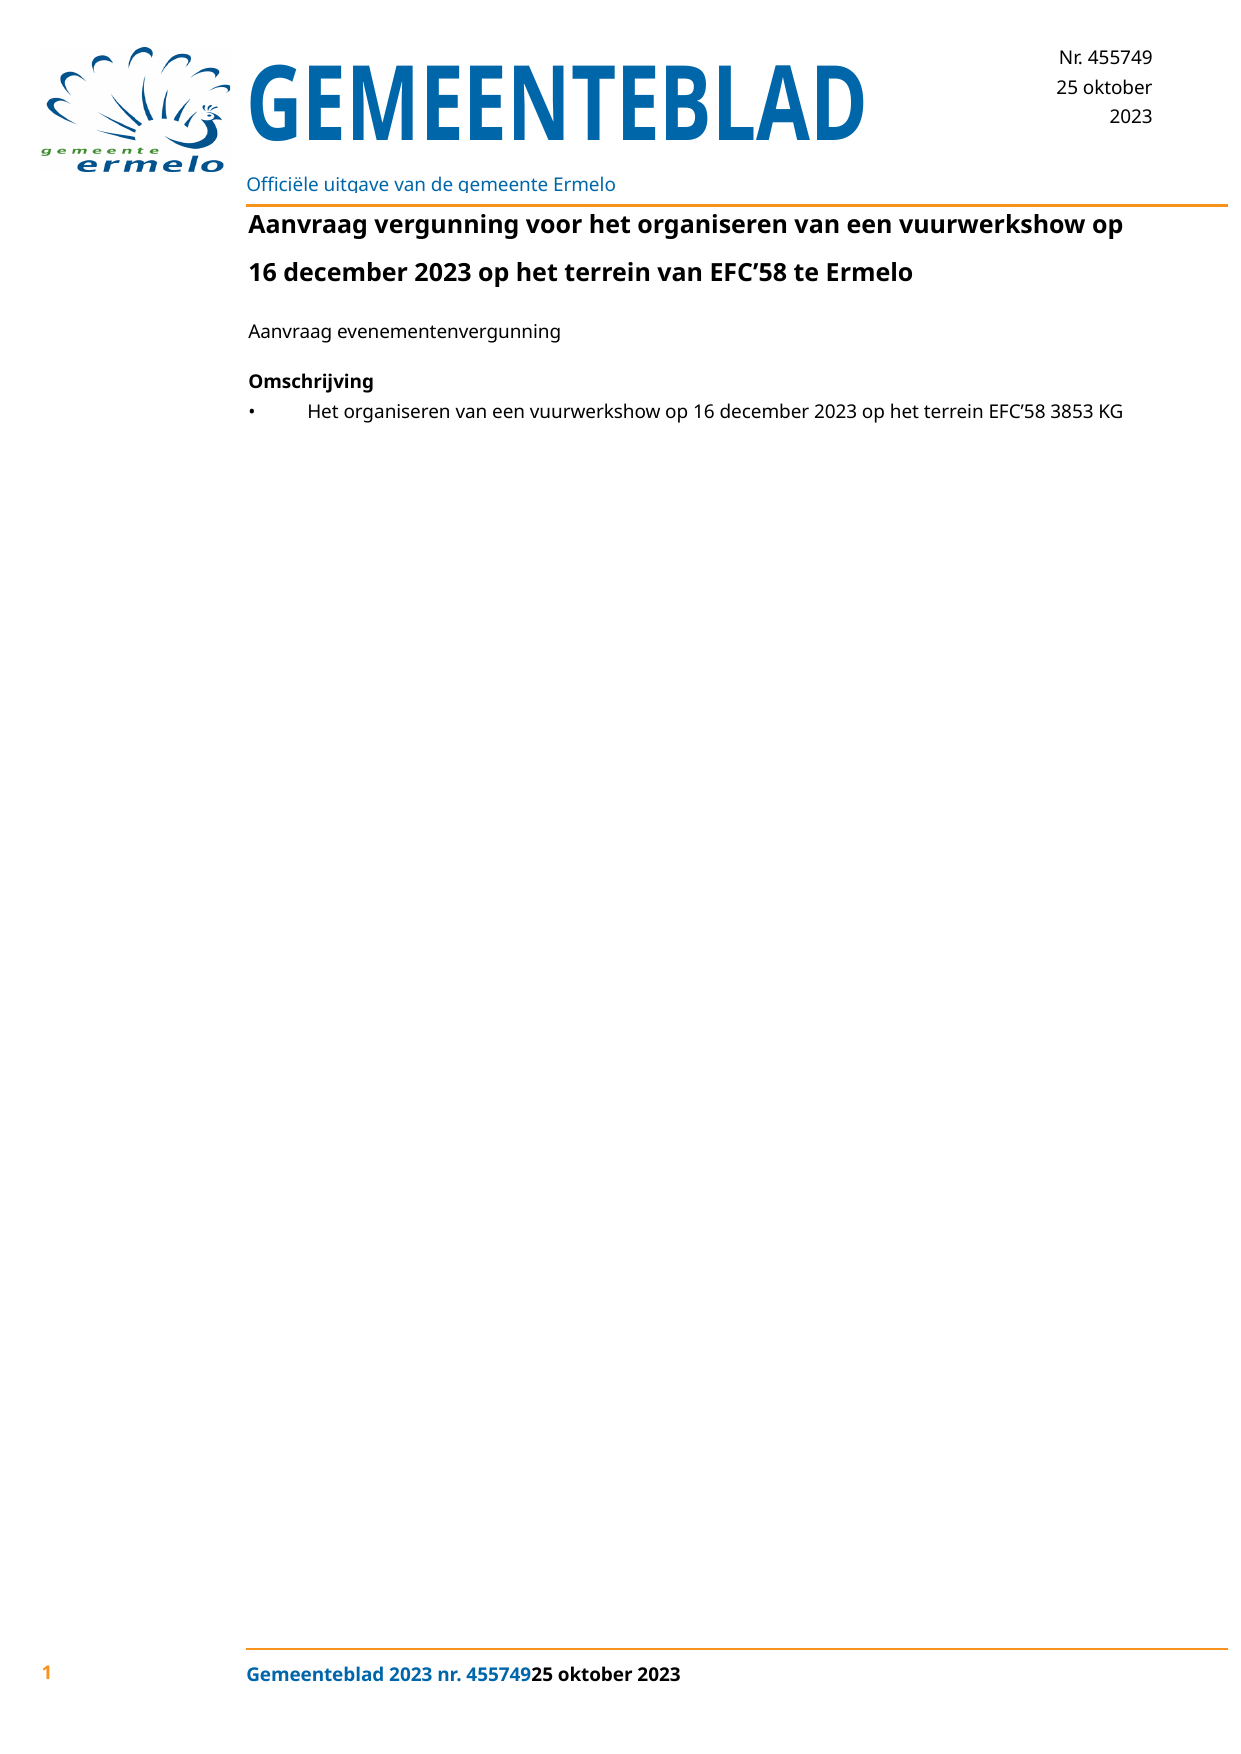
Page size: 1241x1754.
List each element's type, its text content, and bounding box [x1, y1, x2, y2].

text Omschrijving [248, 368, 1152, 394]
list Het organiseren van een vuurwerkshow op 16 december 2023 op het terrein EFC’58 3853 KG [248, 398, 1152, 424]
text Aanvraag vergunning voor het organiseren van een vuurwerkshow op 16 december 2023 op het terrein van EFC’58 te Ermelo [248, 207, 1152, 288]
text Aanvraag evenementenvergunning [248, 318, 1152, 344]
picture [41, 47, 231, 172]
